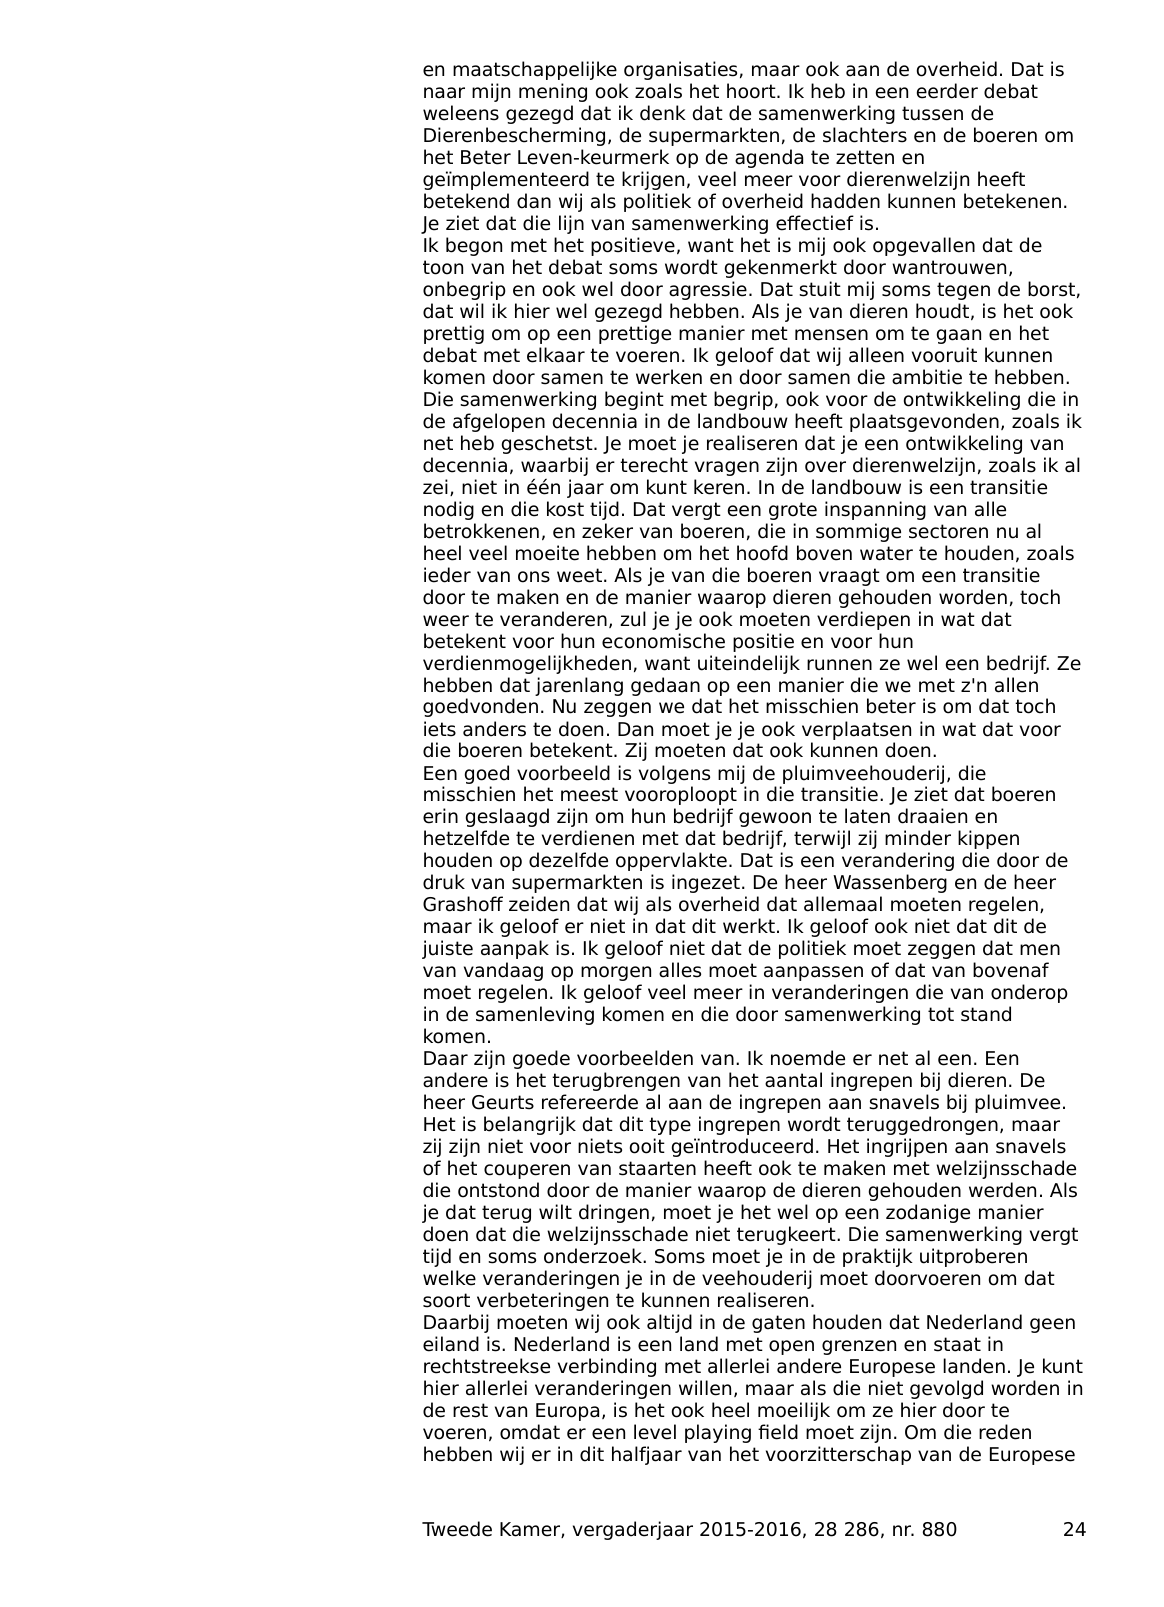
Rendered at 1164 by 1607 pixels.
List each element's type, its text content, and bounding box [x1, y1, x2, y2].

text Daarbij moeten wij ook altijd in de gaten houden dat Nederland geen eiland is. Nederland is een land met open grenzen en staat in rechtstreekse verbinding met allerlei andere Europese landen. Je kunt hier allerlei veranderingen willen, maar als die niet gevolgd worden in de rest van Europa, is het ook heel moeilijk om ze hier door te voeren, omdat er een level playing field moet zijn. Om die reden hebben wij er in dit halfjaar van het voorzitterschap van de Europese [422, 1312, 1087, 1466]
text Daar zijn goede voorbeelden van. Ik noemde er net al een. Een andere is het terugbrengen van het aantal ingrepen bij dieren. De heer Geurts refereerde al aan de ingrepen aan snavels bij pluimvee. Het is belangrijk dat dit type ingrepen wordt teruggedrongen, maar zij zijn niet voor niets ooit geïntroduceerd. Het ingrijpen aan snavels of het couperen van staarten heeft ook te maken met welzijnsschade die ontstond door de manier waarop de dieren gehouden werden. Als je dat terug wilt dringen, moet je het wel op een zodanige manier doen dat die welzijnsschade niet terugkeert. Die samenwerking vergt tijd en soms onderzoek. Soms moet je in de praktijk uitproberen welke veranderingen je in de veehouderij moet doorvoeren om dat soort verbeteringen te kunnen realiseren. [422, 1048, 1087, 1312]
text en maatschappelijke organisaties, maar ook aan de overheid. Dat is naar mijn mening ook zoals het hoort. Ik heb in een eerder debat weleens gezegd dat ik denk dat de samenwerking tussen de Dierenbescherming, de supermarkten, de slachters en de boeren om het Beter Leven-keurmerk op de agenda te zetten en geïmplementeerd te krijgen, veel meer voor dierenwelzijn heeft betekend dan wij als politiek of overheid hadden kunnen betekenen. Je ziet dat die lijn van samenwerking effectief is. [422, 59, 1087, 235]
text Die samenwerking begint met begrip, ook voor de ontwikkeling die in de afgelopen decennia in de landbouw heeft plaatsgevonden, zoals ik net heb geschetst. Je moet je realiseren dat je een ontwikkeling van decennia, waarbij er terecht vragen zijn over dierenwelzijn, zoals ik al zei, niet in één jaar om kunt keren. In de landbouw is een transitie nodig en die kost tijd. Dat vergt een grote inspanning van alle betrokkenen, en zeker van boeren, die in sommige sectoren nu al heel veel moeite hebben om het hoofd boven water te houden, zoals ieder van ons weet. Als je van die boeren vraagt om een transitie door te maken en de manier waarop dieren gehouden worden, toch weer te veranderen, zul je je ook moeten verdiepen in wat dat betekent voor hun economische positie en voor hun verdienmogelijkheden, want uiteindelijk runnen ze wel een bedrijf. Ze hebben dat jarenlang gedaan op een manier die we met z'n allen goedvonden. Nu zeggen we dat het misschien beter is om dat toch iets anders te doen. Dan moet je je ook verplaatsen in wat dat voor die boeren betekent. Zij moeten dat ook kunnen doen. [422, 389, 1087, 762]
text Ik begon met het positieve, want het is mij ook opgevallen dat de toon van het debat soms wordt gekenmerkt door wantrouwen, onbegrip en ook wel door agressie. Dat stuit mij soms tegen de borst, dat wil ik hier wel gezegd hebben. Als je van dieren houdt, is het ook prettig om op een prettige manier met mensen om te gaan en het debat met elkaar te voeren. Ik geloof dat wij alleen vooruit kunnen komen door samen te werken en door samen die ambitie te hebben. [422, 235, 1087, 389]
text Een goed voorbeeld is volgens mij de pluimveehouderij, die misschien het meest vooroploopt in die transitie. Je ziet dat boeren erin geslaagd zijn om hun bedrijf gewoon te laten draaien en hetzelfde te verdienen met dat bedrijf, terwijl zij minder kippen houden op dezelfde oppervlakte. Dat is een verandering die door de druk van supermarkten is ingezet. De heer Wassenberg en de heer Grashoff zeiden dat wij als overheid dat allemaal moeten regelen, maar ik geloof er niet in dat dit werkt. Ik geloof ook niet dat dit de juiste aanpak is. Ik geloof niet dat de politiek moet zeggen dat men van vandaag op morgen alles moet aanpassen of dat van bovenaf moet regelen. Ik geloof veel meer in veranderingen die van onderop in de samenleving komen en die door samenwerking tot stand komen. [422, 762, 1087, 1048]
